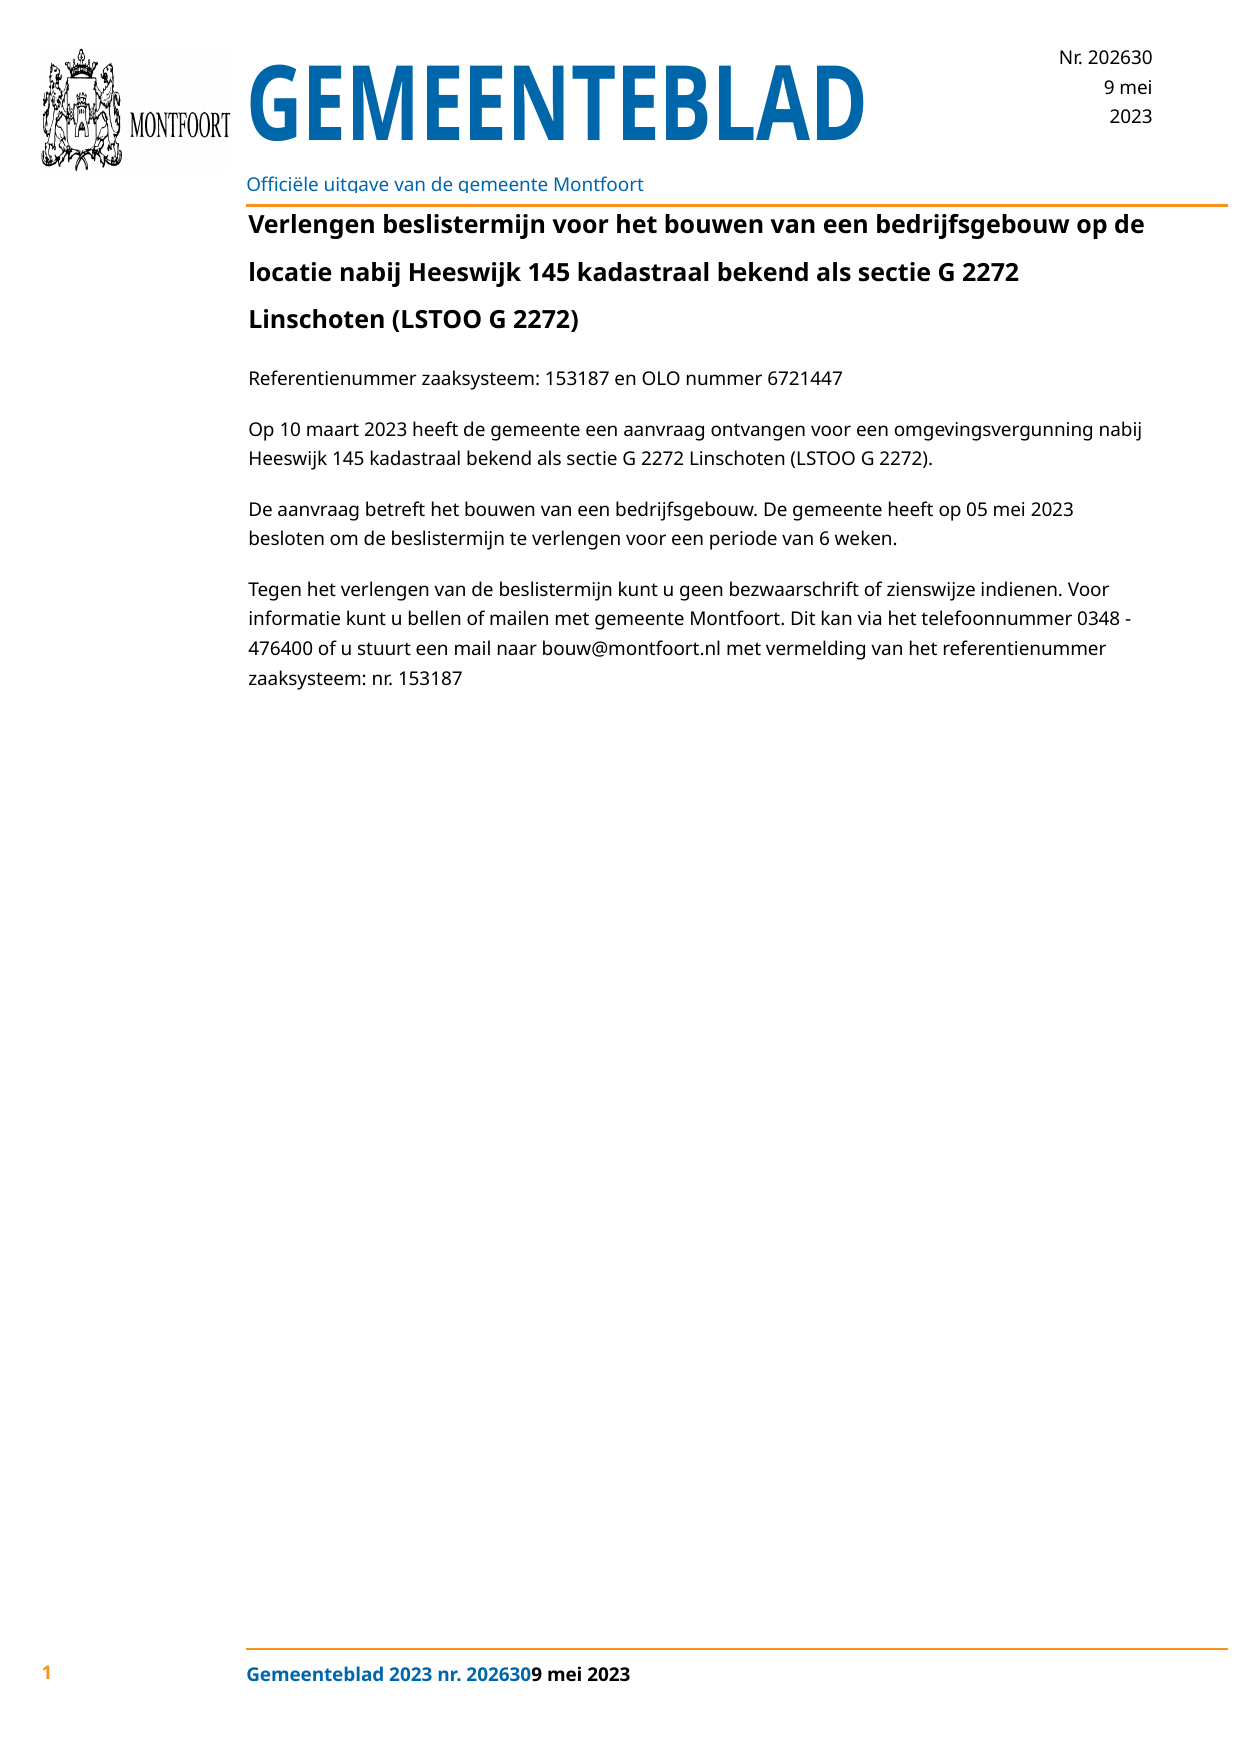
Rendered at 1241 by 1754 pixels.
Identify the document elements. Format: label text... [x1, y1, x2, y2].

picture [41, 47, 231, 172]
text De aanvraag betreft het bouwen van een bedrijfsgebouw. De gemeente heeft op 05 mei 2023 besloten om de beslistermijn te verlengen voor een periode van 6 weken. [248, 496, 1152, 551]
text Op 10 maart 2023 heeft de gemeente een aanvraag ontvangen voor een omgevingsvergunning nabij Heeswijk 145 kadastraal bekend als sectie G 2272 Linschoten (LSTOO G 2272). [248, 416, 1152, 471]
text Verlengen beslistermijn voor het bouwen van een bedrijfsgebouw op de locatie nabij Heeswijk 145 kadastraal bekend als sectie G 2272 Linschoten (LSTOO G 2272) [248, 207, 1152, 336]
text Tegen het verlengen van de beslistermijn kunt u geen bezwaarschrift of zienswijze indienen. Voor informatie kunt u bellen of mailen met gemeente Montfoort. Dit kan via het telefoonnummer 0348 - 476400 of u stuurt een mail naar bouw@montfoort.nl met vermelding van het referentienummer zaaksysteem: nr. 153187 [248, 576, 1152, 690]
text Referentienummer zaaksysteem: 153187 en OLO nummer 6721447 [248, 366, 1152, 391]
